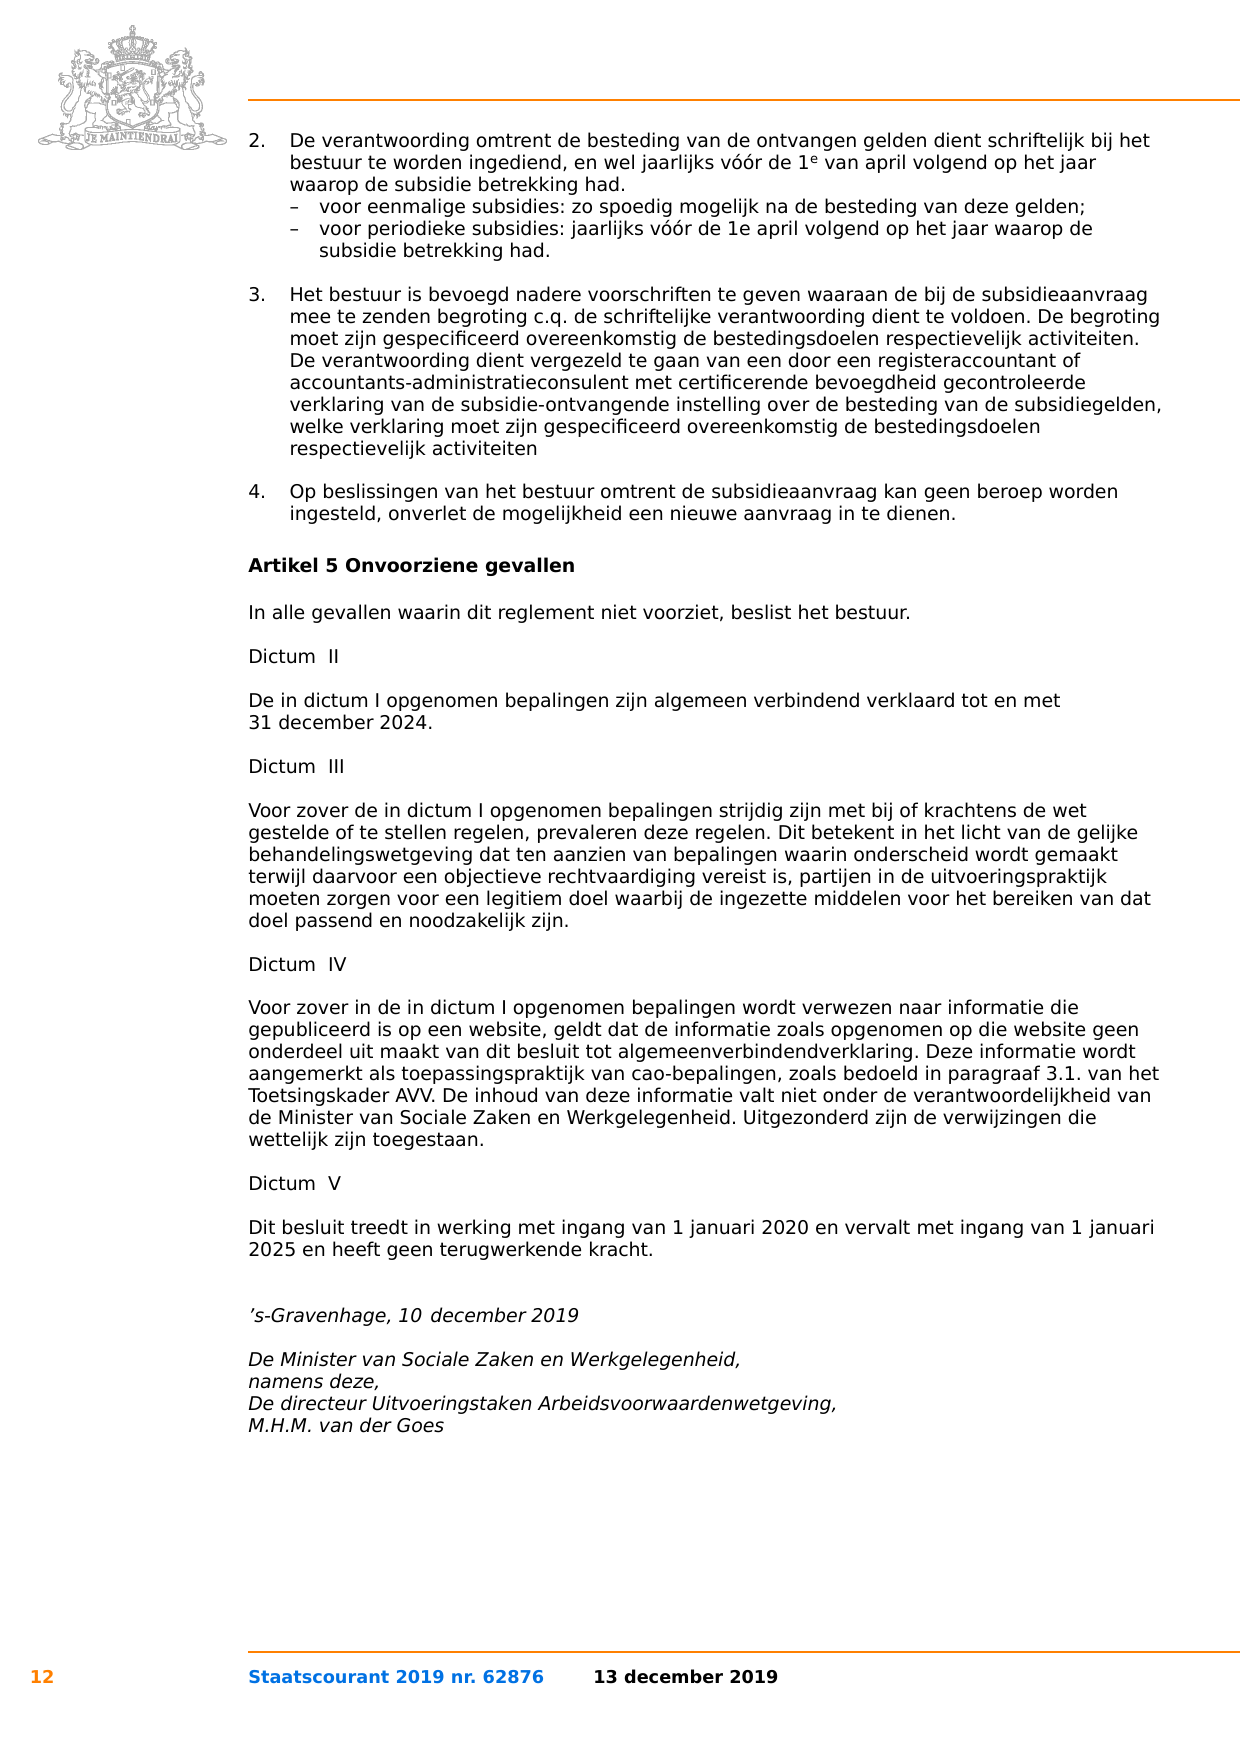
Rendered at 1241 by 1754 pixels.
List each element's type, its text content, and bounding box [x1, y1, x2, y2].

text ’s-Gravenhage, 10 december 2019 [248, 1305, 1163, 1327]
text 3. Het bestuur is bevoegd nadere voorschriften te geven waaraan de bij de subsidieaanvraag mee te zenden begroting c.q. de schriftelijke verantwoording dient te voldoen. De begroting moet zijn gespecificeerd overeenkomstig de bestedingsdoelen respectievelijk activiteiten. [248, 284, 1163, 349]
text Voor zover in de in dictum I opgenomen bepalingen wordt verwezen naar informatie die gepubliceerd is op een website, geldt dat de informatie zoals opgenomen op die website geen onderdeel uit maakt van dit besluit tot algemeenverbindendverklaring. Deze informatie wordt aangemerkt als toepassingspraktijk van cao-bepalingen, zoals bedoeld in paragraaf 3.1. van het Toetsingskader AVV. De inhoud van deze informatie valt niet onder de verantwoordelijkheid van de Minister van Sociale Zaken en Werkgelegenheid. Uitgezonderd zijn de verwijzingen die wettelijk zijn toegestaan. [248, 997, 1163, 1151]
text De Minister van Sociale Zaken en Werkgelegenheid, namens deze, De directeur Uitvoeringstaken Arbeidsvoorwaardenwetgeving, M.H.M. van der Goes [248, 1348, 1163, 1436]
text Dictum IV [248, 953, 1163, 975]
text 2. De verantwoording omtrent de besteding van de ontvangen gelden dient schriftelijk bij het bestuur te worden ingediend, en wel jaarlijks vóór de 1e van april volgend op het jaar waarop de subsidie betrekking had. [248, 130, 1163, 196]
text In alle gevallen waarin dit reglement niet voorziet, beslist het bestuur. [248, 602, 1163, 624]
text Dictum II [248, 646, 1163, 668]
text Voor zover de in dictum I opgenomen bepalingen strijdig zijn met bij of krachtens de wet gestelde of te stellen regelen, prevaleren deze regelen. Dit betekent in het licht van de gelijke behandelingswetgeving dat ten aanzien van bepalingen waarin onderscheid wordt gemaakt terwijl daarvoor een objectieve rechtvaardiging vereist is, partijen in de uitvoeringspraktijk moeten zorgen voor een legitiem doel waarbij de ingezette middelen voor het bereiken van dat doel passend en noodzakelijk zijn. [248, 800, 1163, 932]
text 4. Op beslissingen van het bestuur omtrent de subsidieaanvraag kan geen beroep worden ingesteld, onverlet de mogelijkheid een nieuwe aanvraag in te dienen. [248, 481, 1163, 525]
text Dictum III [248, 756, 1163, 778]
picture [38, 25, 227, 150]
text – voor periodieke subsidies: jaarlijks vóór de 1e april volgend op het jaar waarop de subsidie betrekking had. [289, 218, 1163, 262]
subtitle Artikel 5 Onvoorziene gevallen [248, 555, 1163, 577]
text De in dictum I opgenomen bepalingen zijn algemeen verbindend verklaard tot en met 31 december 2024. [248, 690, 1163, 734]
text Dictum V [248, 1173, 1163, 1195]
text Dit besluit treedt in werking met ingang van 1 januari 2020 en vervalt met ingang van 1 januari 2025 en heeft geen terugwerkende kracht. [248, 1217, 1163, 1261]
text – voor eenmalige subsidies: zo spoedig mogelijk na de besteding van deze gelden; [289, 196, 1163, 218]
text De verantwoording dient vergezeld te gaan van een door een registeraccountant of accountants-administratieconsulent met certificerende bevoegdheid gecontroleerde verklaring van de subsidie-ontvangende instelling over de besteding van de subsidiegelden, welke verklaring moet zijn gespecificeerd overeenkomstig de bestedingsdoelen respectievelijk activiteiten [289, 349, 1163, 459]
